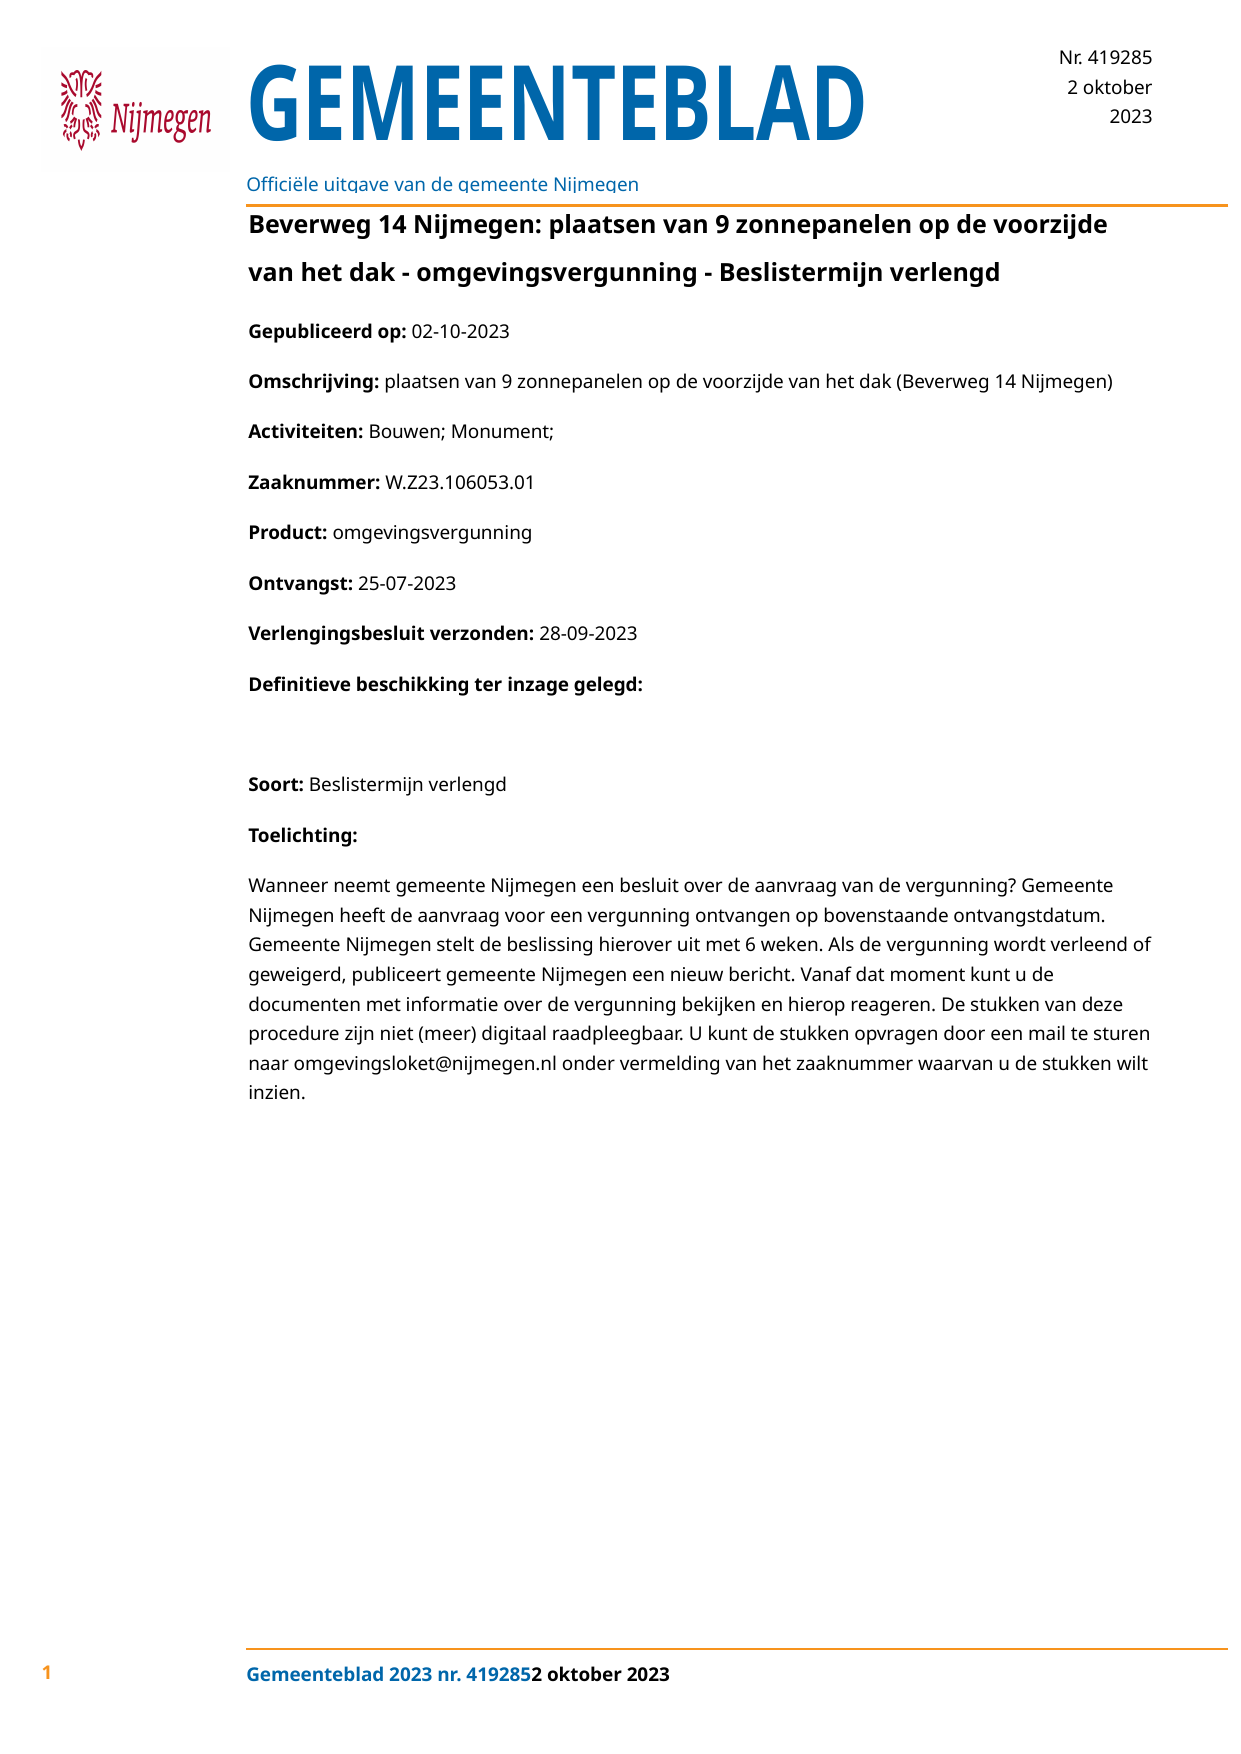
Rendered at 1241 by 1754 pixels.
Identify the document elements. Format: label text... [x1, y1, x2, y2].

text Definitieve beschikking ter inzage gelegd: [248, 671, 1152, 697]
text Toelichting: [248, 822, 1152, 848]
text Verlengingsbesluit verzonden: 28-09-2023 [248, 620, 1152, 646]
text Ontvangst: 25-07-2023 [248, 570, 1152, 596]
text Gepubliceerd op: 02-10-2023 [248, 318, 1152, 344]
text Wanneer neemt gemeente Nijmegen een besluit over de aanvraag van de vergunning? Gemeente Nijmegen heeft de aanvraag voor een vergunning ontvangen op bovenstaande ontvangstdatum. Gemeente Nijmegen stelt de beslissing hierover uit met 6 weken. Als de vergunning wordt verleend of geweigerd, publiceert gemeente Nijmegen een nieuw bericht. Vanaf dat moment kunt u de documenten met informatie over de vergunning bekijken en hierop reageren. De stukken van deze procedure zijn niet (meer) digitaal raadpleegbaar. U kunt de stukken opvragen door een mail te sturen naar omgevingsloket@nijmegen.nl onder vermelding van het zaaknummer waarvan u de stukken wilt inzien. [248, 872, 1152, 1105]
picture [41, 47, 231, 172]
text Zaaknummer: W.Z23.106053.01 [248, 469, 1152, 495]
text Omschrijving: plaatsen van 9 zonnepanelen op de voorzijde van het dak (Beverweg 14 Nijmegen) [248, 368, 1152, 394]
text Soort: Beslistermijn verlengd [248, 772, 1152, 797]
text Activiteiten: Bouwen; Monument; [248, 419, 1152, 444]
text Product: omgevingsvergunning [248, 519, 1152, 545]
text Beverweg 14 Nijmegen: plaatsen van 9 zonnepanelen op de voorzijde van het dak - omgevingsvergunning - Beslistermijn verlengd [248, 207, 1152, 288]
